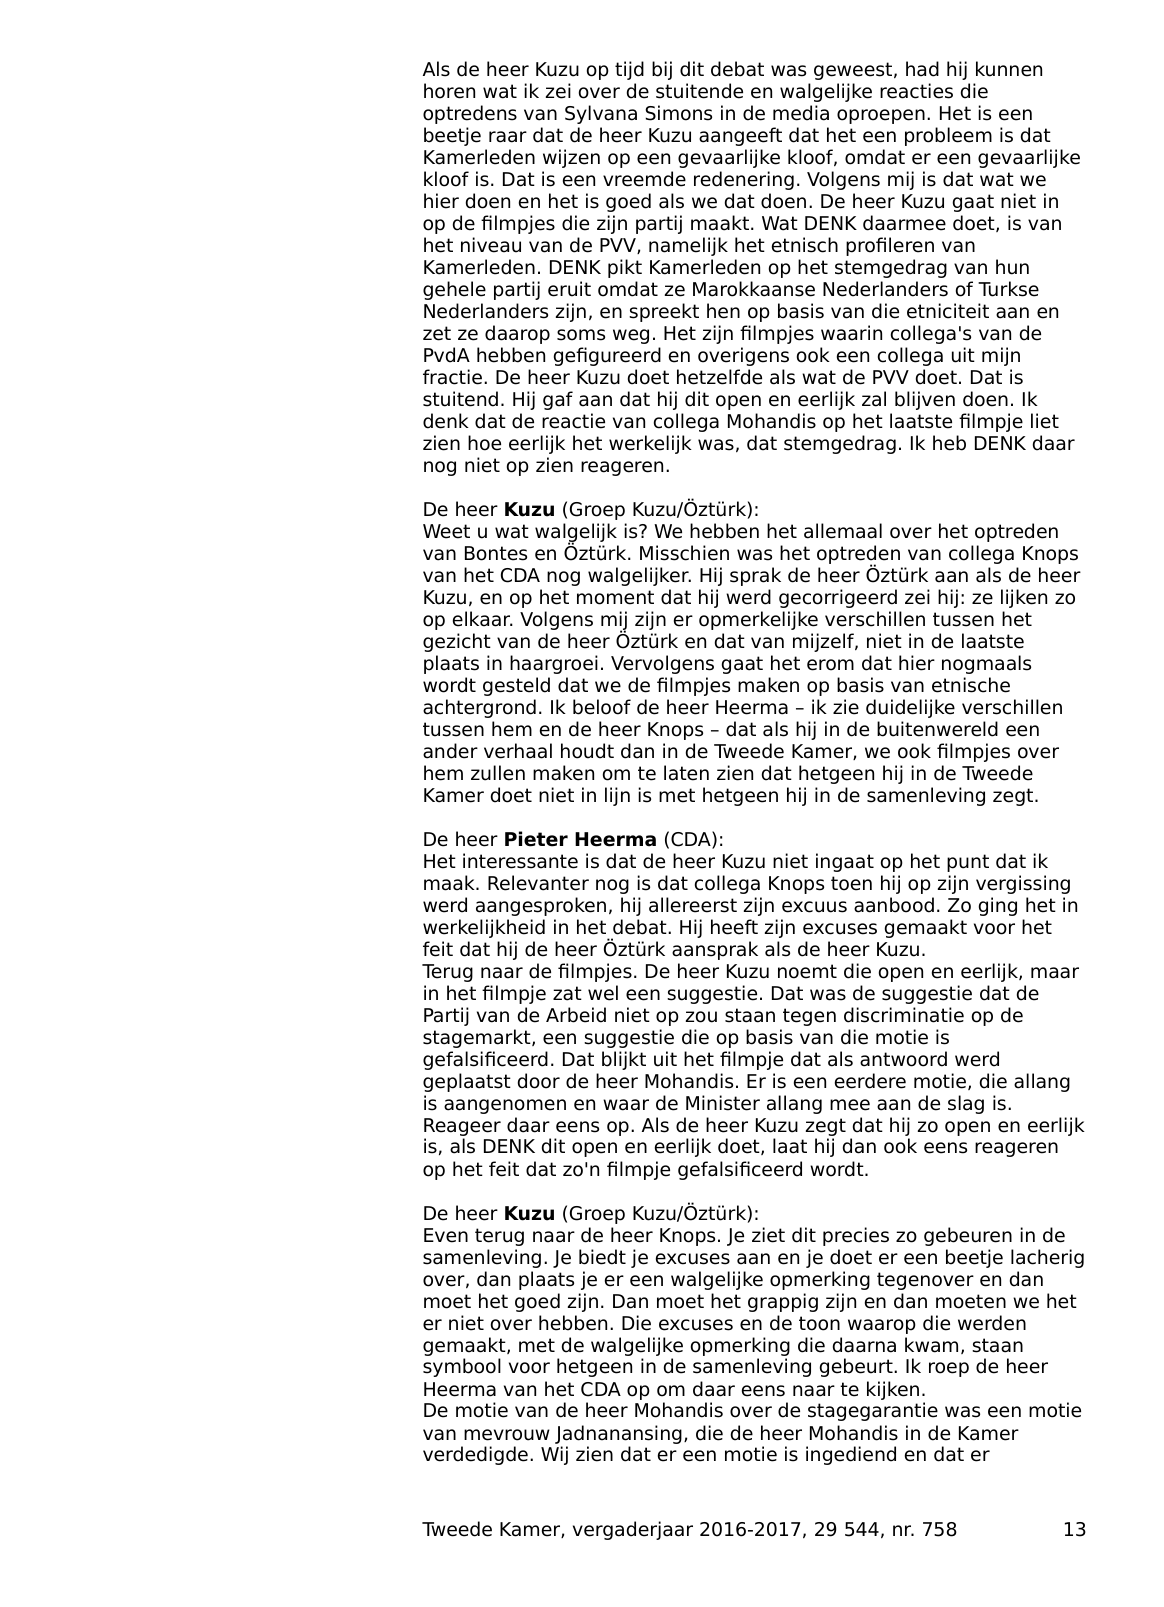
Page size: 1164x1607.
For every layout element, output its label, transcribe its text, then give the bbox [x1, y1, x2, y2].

text De heer Pieter Heerma (CDA): [422, 829, 1087, 851]
text Terug naar de filmpjes. De heer Kuzu noemt die open en eerlijk, maar in het filmpje zat wel een suggestie. Dat was de suggestie dat de Partij van de Arbeid niet op zou staan tegen discriminatie op de stagemarkt, een suggestie die op basis van die motie is gefalsificeerd. Dat blijkt uit het filmpje dat als antwoord werd geplaatst door de heer Mohandis. Er is een eerdere motie, die allang is aangenomen en waar de Minister allang mee aan de slag is. Reageer daar eens op. Als de heer Kuzu zegt dat hij zo open en eerlijk is, als DENK dit open en eerlijk doet, laat hij dan ook eens reageren op het feit dat zo'n filmpje gefalsificeerd wordt. [422, 961, 1087, 1180]
text De heer Kuzu (Groep Kuzu/Öztürk): [422, 499, 1087, 521]
text Als de heer Kuzu op tijd bij dit debat was geweest, had hij kunnen horen wat ik zei over de stuitende en walgelijke reacties die optredens van Sylvana Simons in de media oproepen. Het is een beetje raar dat de heer Kuzu aangeeft dat het een probleem is dat Kamerleden wijzen op een gevaarlijke kloof, omdat er een gevaarlijke kloof is. Dat is een vreemde redenering. Volgens mij is dat wat we hier doen en het is goed als we dat doen. De heer Kuzu gaat niet in op de filmpjes die zijn partij maakt. Wat DENK daarmee doet, is van het niveau van de PVV, namelijk het etnisch profileren van Kamerleden. DENK pikt Kamerleden op het stemgedrag van hun gehele partij eruit omdat ze Marokkaanse Nederlanders of Turkse Nederlanders zijn, en spreekt hen op basis van die etniciteit aan en zet ze daarop soms weg. Het zijn filmpjes waarin collega's van de PvdA hebben gefigureerd en overigens ook een collega uit mijn fractie. De heer Kuzu doet hetzelfde als wat de PVV doet. Dat is stuitend. Hij gaf aan dat hij dit open en eerlijk zal blijven doen. Ik denk dat de reactie van collega Mohandis op het laatste filmpje liet zien hoe eerlijk het werkelijk was, dat stemgedrag. Ik heb DENK daar nog niet op zien reageren. [422, 59, 1087, 477]
text Even terug naar de heer Knops. Je ziet dit precies zo gebeuren in de samenleving. Je biedt je excuses aan en je doet er een beetje lacherig over, dan plaats je er een walgelijke opmerking tegenover en dan moet het goed zijn. Dan moet het grappig zijn en dan moeten we het er niet over hebben. Die excuses en de toon waarop die werden gemaakt, met de walgelijke opmerking die daarna kwam, staan symbool voor hetgeen in de samenleving gebeurt. Ik roep de heer Heerma van het CDA op om daar eens naar te kijken. [422, 1224, 1087, 1400]
text Het interessante is dat de heer Kuzu niet ingaat op het punt dat ik maak. Relevanter nog is dat collega Knops toen hij op zijn vergissing werd aangesproken, hij allereerst zijn excuus aanbood. Zo ging het in werkelijkheid in het debat. Hij heeft zijn excuses gemaakt voor het feit dat hij de heer Öztürk aansprak als de heer Kuzu. [422, 851, 1087, 961]
text De motie van de heer Mohandis over de stagegarantie was een motie van mevrouw Jadnanansing, die de heer Mohandis in de Kamer verdedigde. Wij zien dat er een motie is ingediend en dat er [422, 1400, 1087, 1466]
text Weet u wat walgelijk is? We hebben het allemaal over het optreden van Bontes en Öztürk. Misschien was het optreden van collega Knops van het CDA nog walgelijker. Hij sprak de heer Öztürk aan als de heer Kuzu, en op het moment dat hij werd gecorrigeerd zei hij: ze lijken zo op elkaar. Volgens mij zijn er opmerkelijke verschillen tussen het gezicht van de heer Öztürk en dat van mijzelf, niet in de laatste plaats in haargroei. Vervolgens gaat het erom dat hier nogmaals wordt gesteld dat we de filmpjes maken op basis van etnische achtergrond. Ik beloof de heer Heerma – ik zie duidelijke verschillen tussen hem en de heer Knops – dat als hij in de buitenwereld een ander verhaal houdt dan in de Tweede Kamer, we ook filmpjes over hem zullen maken om te laten zien dat hetgeen hij in de Tweede Kamer doet niet in lijn is met hetgeen hij in de samenleving zegt. [422, 521, 1087, 807]
text De heer Kuzu (Groep Kuzu/Öztürk): [422, 1203, 1087, 1224]
